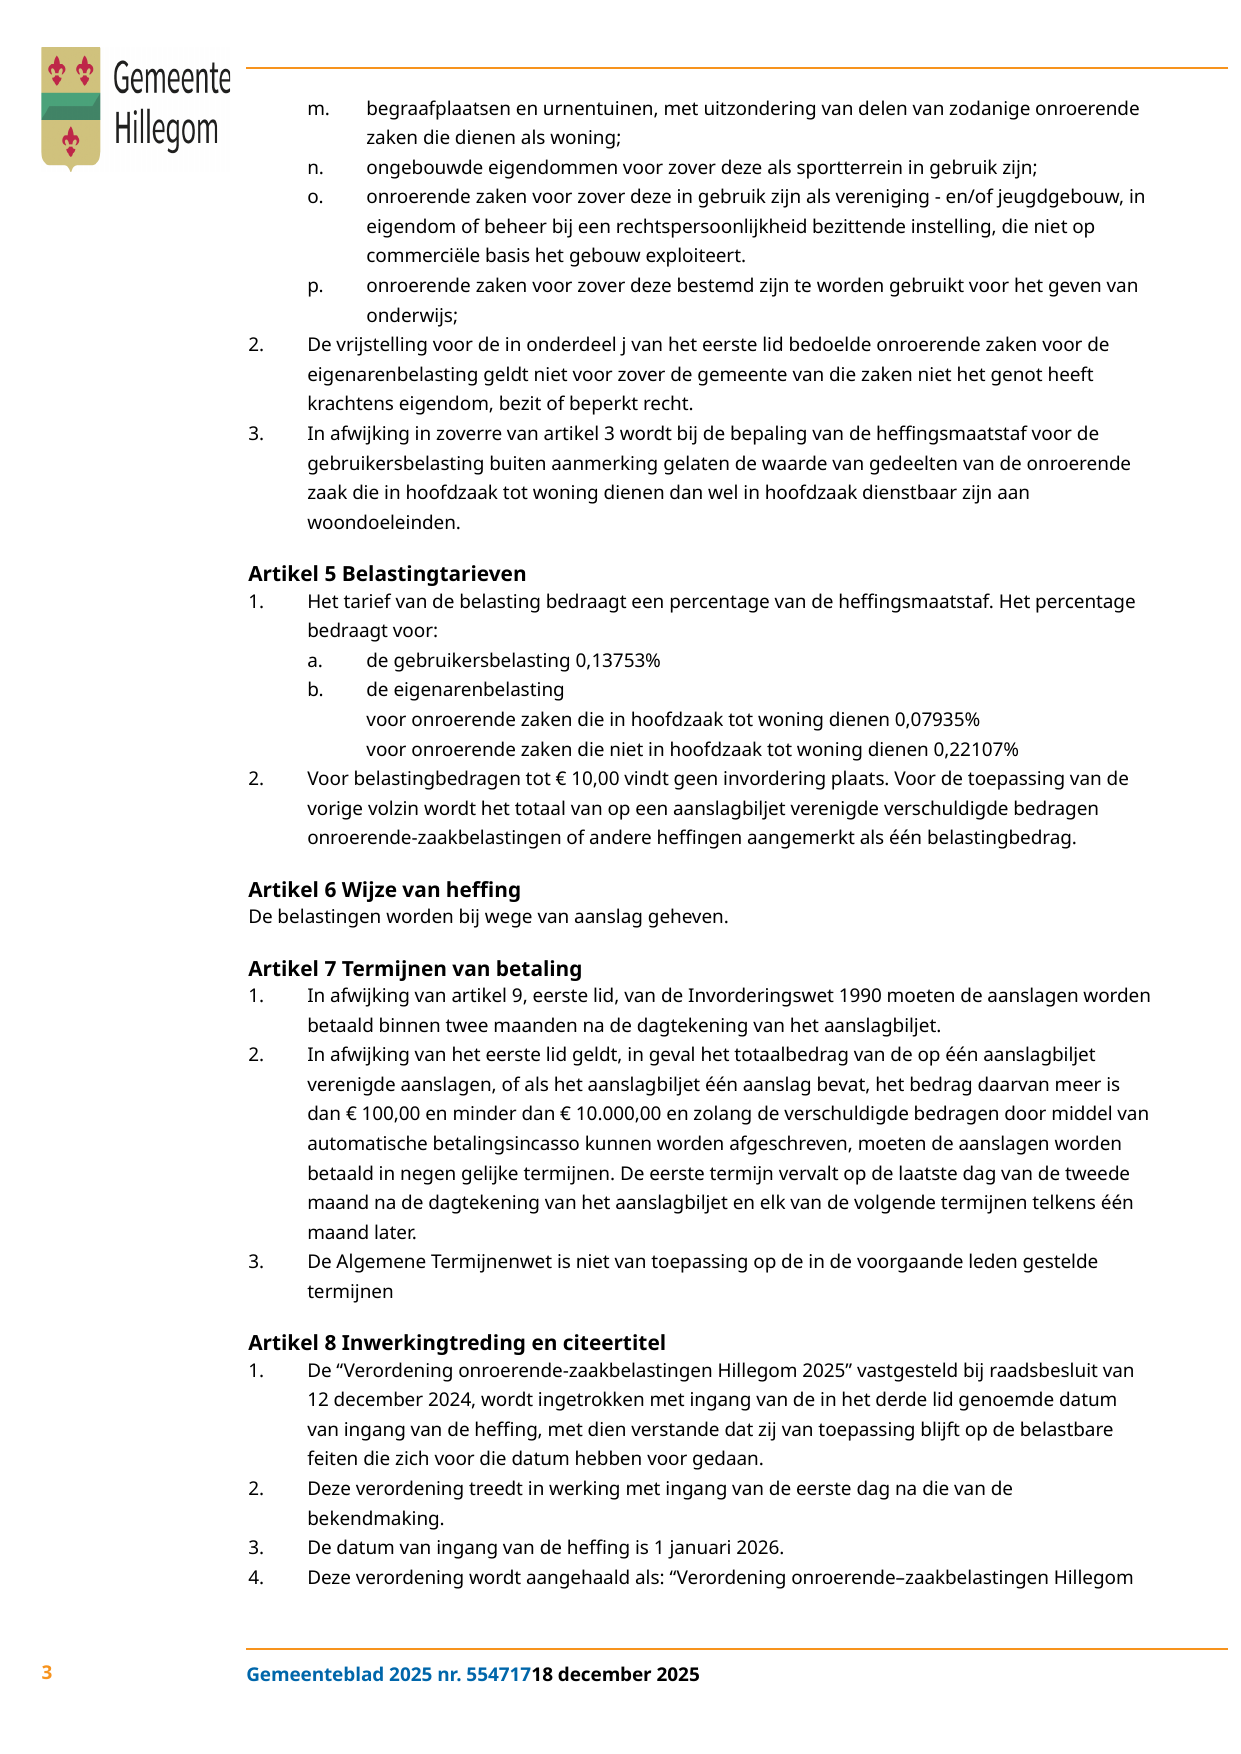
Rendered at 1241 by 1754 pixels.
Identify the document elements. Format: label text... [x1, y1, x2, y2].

list Voor belastingbedragen tot € 10,00 vindt geen invordering plaats. Voor de toepassing van de vorige volzin wordt het totaal van op een aanslagbiljet verenigde verschuldigde bedragen onroerende-zaakbelastingen of andere heffingen aangemerkt als één belastingbedrag. [248, 765, 1152, 850]
list Deze verordening treedt in werking met ingang van de eerste dag na die van de bekendmaking. [248, 1475, 1152, 1531]
list In afwijking van het eerste lid geldt, in geval het totaalbedrag van de op één aanslagbiljet verenigde aanslagen, of als het aanslagbiljet één aanslag bevat, het bedrag daarvan meer is dan € 100,00 en minder dan € 10.000,00 en zolang de verschuldigde bedragen door middel van automatische betalingsincasso kunnen worden afgeschreven, moeten de aanslagen worden betaald in negen gelijke termijnen. De eerste termijn vervalt op de laatste dag van de tweede maand na de dagtekening van het aanslagbiljet en elk van de volgende termijnen telkens één maand later. [248, 1041, 1152, 1244]
list De Algemene Termijnenwet is niet van toepassing op de in de voorgaande leden gestelde termijnen [248, 1248, 1152, 1304]
text Artikel 7 Termijnen van betaling [248, 954, 1152, 982]
text Artikel 5 Belastingtarieven [248, 559, 1152, 588]
text De belastingen worden bij wege van aanslag geheven. [248, 903, 1152, 929]
list Deze verordening wordt aangehaald als: “Verordening onroerende–zaakbelastingen Hillegom [248, 1564, 1152, 1590]
list de gebruikersbelasting 0,13753% [307, 647, 1152, 673]
list voor onroerende zaken die niet in hoofdzaak tot woning dienen 0,22107% [307, 736, 1152, 761]
list begraafplaatsen en urnentuinen, met uitzondering van delen van zodanige onroerende zaken die dienen als woning; [307, 95, 1152, 150]
list ongebouwde eigendommen voor zover deze als sportterrein in gebruik zijn; [307, 154, 1152, 180]
list De vrijstelling voor de in onderdeel j van het eerste lid bedoelde onroerende zaken voor de eigenarenbelasting geldt niet voor zover de gemeente van die zaken niet het genot heeft krachtens eigendom, bezit of beperkt recht. [248, 331, 1152, 416]
text Artikel 8 Inwerkingtreding en citeertitel [248, 1328, 1152, 1357]
text Artikel 6 Wijze van heffing [248, 875, 1152, 903]
list de eigenarenbelasting [307, 677, 1152, 702]
list onroerende zaken voor zover deze in gebruik zijn als vereniging - en/of jeugdgebouw, in eigendom of beheer bij een rechtspersoonlijkheid bezittende instelling, die niet op commerciële basis het gebouw exploiteert. [307, 183, 1152, 268]
list Het tarief van de belasting bedraagt een percentage van de heffingsmaatstaf. Het percentage bedraagt voor: [248, 588, 1152, 643]
list De “Verordening onroerende-zaakbelastingen Hillegom 2025” vastgesteld bij raadsbesluit van 12 december 2024, wordt ingetrokken met ingang van de in het derde lid genoemde datum van ingang van de heffing, met dien verstande dat zij van toepassing blijft op de belastbare feiten die zich voor die datum hebben voor gedaan. [248, 1357, 1152, 1471]
list In afwijking van artikel 9, eerste lid, van de Invorderingswet 1990 moeten de aanslagen worden betaald binnen twee maanden na de dagtekening van het aanslagbiljet. [248, 982, 1152, 1037]
list De datum van ingang van de heffing is 1 januari 2026. [248, 1534, 1152, 1560]
list In afwijking in zoverre van artikel 3 wordt bij de bepaling van de heffingsmaatstaf voor de gebruikersbelasting buiten aanmerking gelaten de waarde van gedeelten van de onroerende zaak die in hoofdzaak tot woning dienen dan wel in hoofdzaak dienstbaar zijn aan woondoeleinden. [248, 420, 1152, 535]
list onroerende zaken voor zover deze bestemd zijn te worden gebruikt voor het geven van onderwijs; [307, 272, 1152, 328]
picture [41, 47, 231, 172]
list voor onroerende zaken die in hoofdzaak tot woning dienen 0,07935% [307, 706, 1152, 732]
